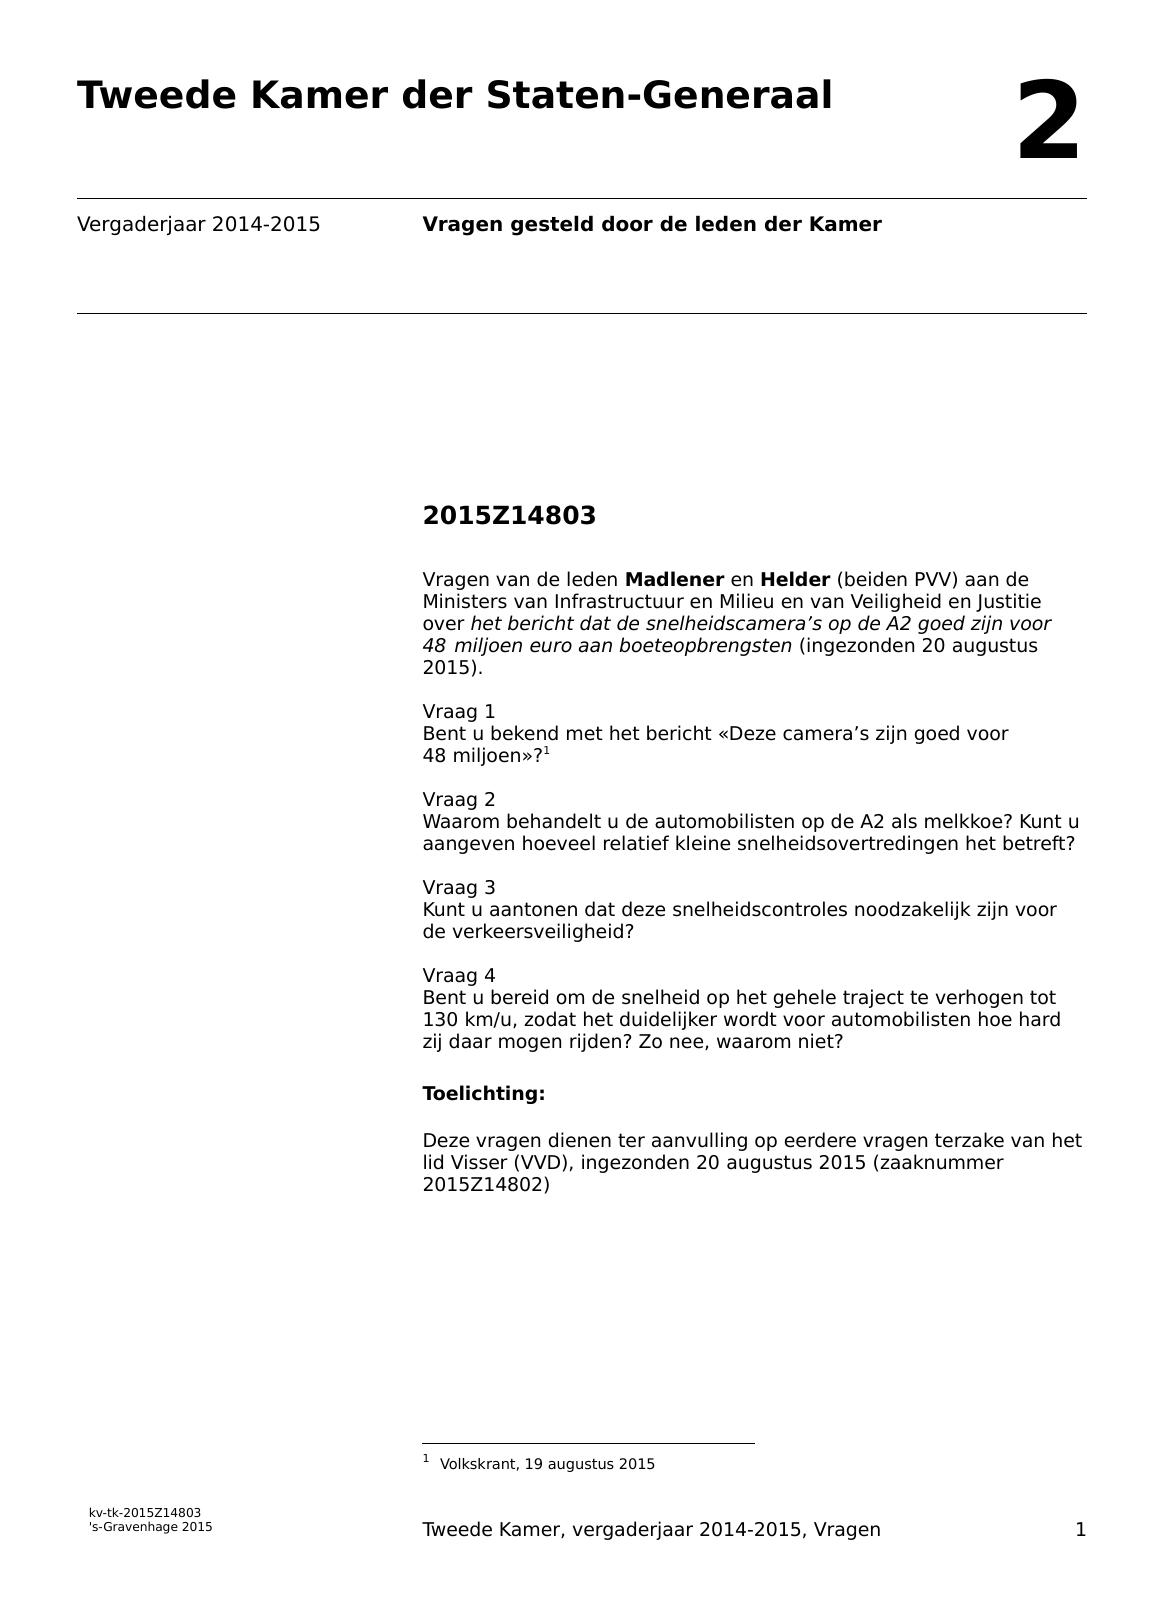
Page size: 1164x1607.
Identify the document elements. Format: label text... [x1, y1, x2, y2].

text Vraag 3 [422, 877, 1087, 899]
text Vraag 1 [422, 701, 1087, 723]
text Vraag 4 [422, 965, 1087, 987]
text Volkskrant, 19 augustus 2015 [422, 1452, 1087, 1474]
text kv-tk-2015Z14803 [88, 1506, 323, 1520]
text Bent u bekend met het bericht «Deze camera’s zijn goed voor 48 miljoen»? [422, 723, 1087, 767]
table_header 2 [886, 59, 1087, 198]
subtitle Toelichting: [422, 1083, 1087, 1105]
table_header Tweede Kamer der Staten-Generaal [77, 59, 886, 198]
text 2015Z14803 [422, 501, 1087, 531]
text Kunt u aantonen dat deze snelheidscontroles noodzakelijk zijn voor de verkeersveiligheid? [422, 899, 1087, 943]
table_cell Vragen gesteld door de leden der Kamer [422, 199, 1087, 313]
text Waarom behandelt u de automobilisten op de A2 als melkkoe? Kunt u aangeven hoeveel relatief kleine snelheidsovertredingen het betreft? [422, 811, 1087, 855]
text Vraag 2 [422, 789, 1087, 811]
text Vragen van de leden Madlener en Helder (beiden PVV) aan de Ministers van Infrastructuur en Milieu en van Veiligheid en Justitie over het bericht dat de snelheidscamera’s op de A2 goed zijn voor 48 miljoen euro aan boeteopbrengsten (ingezonden 20 augustus 2015). [422, 569, 1087, 679]
text Deze vragen dienen ter aanvulling op eerdere vragen terzake van het lid Visser (VVD), ingezonden 20 augustus 2015 (zaaknummer 2015Z14802) [422, 1130, 1087, 1196]
table_cell Vergaderjaar 2014-2015 [77, 199, 422, 313]
text 's-Gravenhage 2015 [88, 1520, 323, 1534]
text Bent u bereid om de snelheid op het gehele traject te verhogen tot 130 km/u, zodat het duidelijker wordt voor automobilisten hoe hard zij daar mogen rijden? Zo nee, waarom niet? [422, 987, 1087, 1053]
